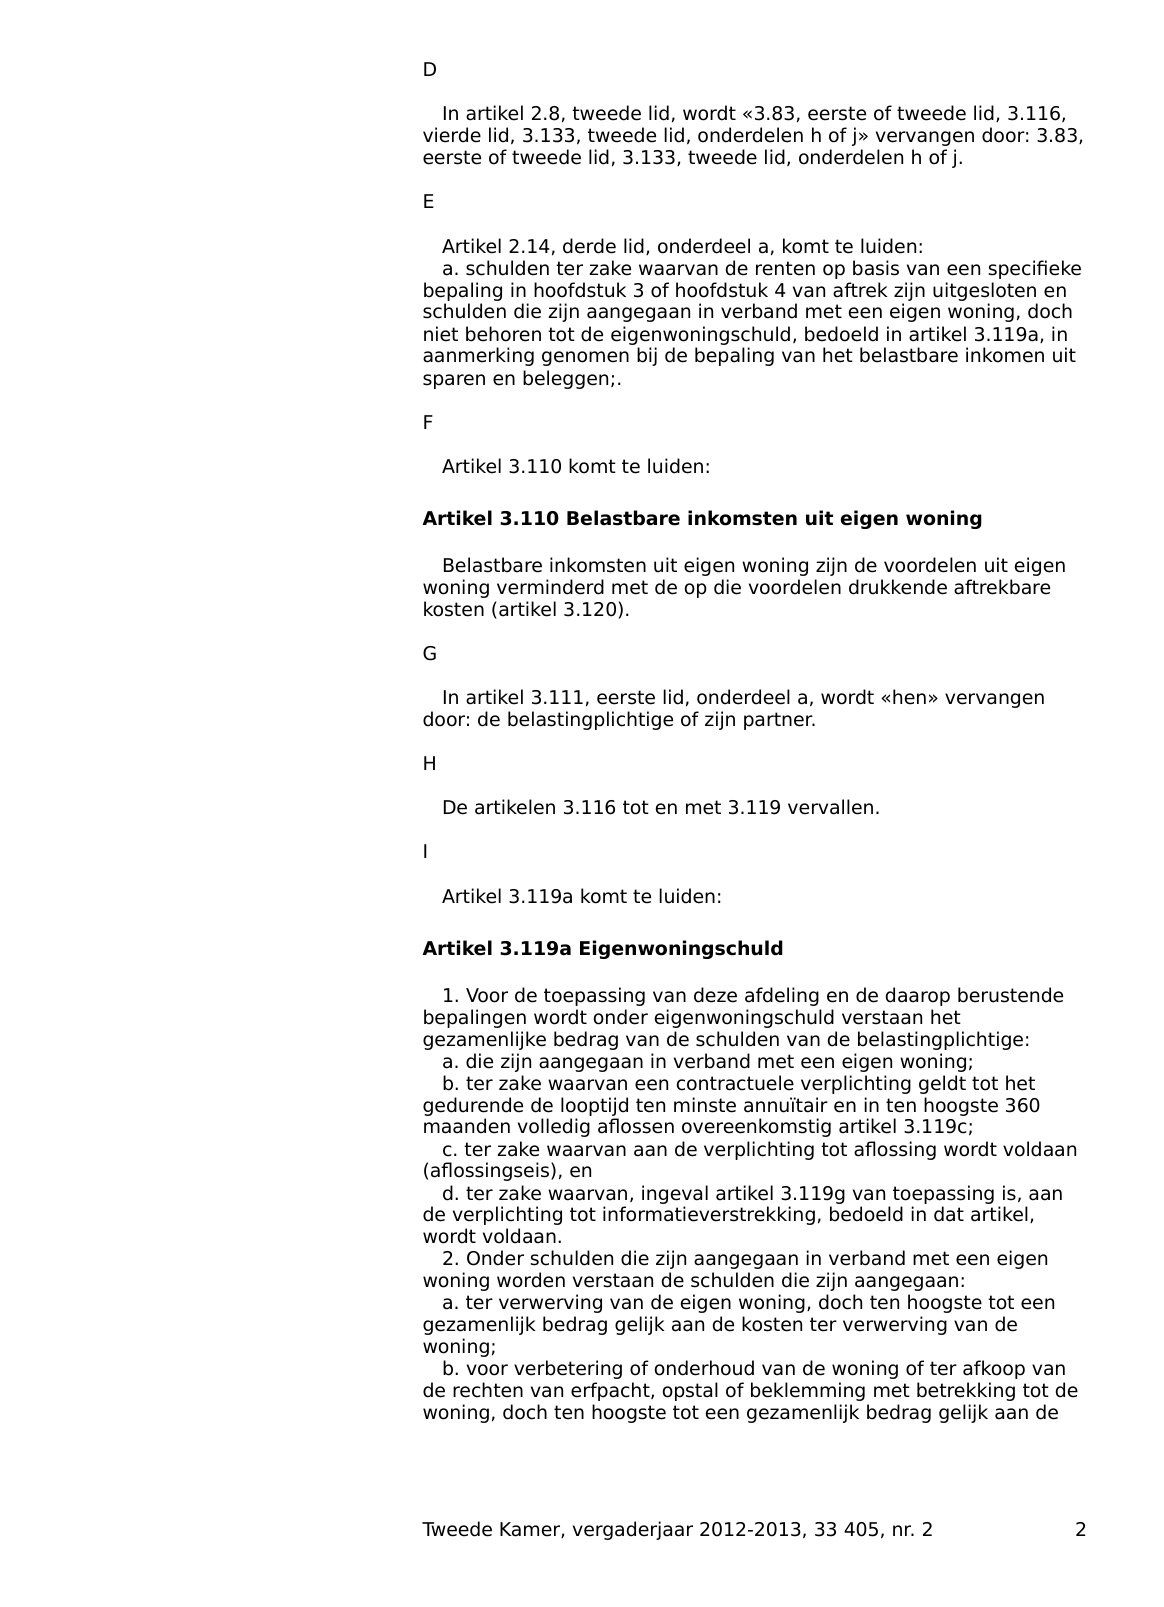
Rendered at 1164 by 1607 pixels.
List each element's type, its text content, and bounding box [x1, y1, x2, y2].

text In artikel 2.8, tweede lid, wordt «3.83, eerste of tweede lid, 3.116, vierde lid, 3.133, tweede lid, onderdelen h of j» vervangen door: 3.83, eerste of tweede lid, 3.133, tweede lid, onderdelen h of j. [422, 103, 1087, 169]
text a. ter verwerving van de eigen woning, doch ten hoogste tot een gezamenlijk bedrag gelijk aan de kosten ter verwerving van de woning; [422, 1292, 1087, 1358]
subtitle Artikel 3.110 Belastbare inkomsten uit eigen woning [422, 508, 1087, 530]
text G [422, 643, 1087, 665]
text 1. Voor de toepassing van deze afdeling en de daarop berustende bepalingen wordt onder eigenwoningschuld verstaan het gezamenlijke bedrag van de schulden van de belastingplichtige: [422, 984, 1087, 1051]
text a. schulden ter zake waarvan de renten op basis van een specifieke bepaling in hoofdstuk 3 of hoofdstuk 4 van aftrek zijn uitgesloten en schulden die zijn aangegaan in verband met een eigen woning, doch niet behoren tot de eigenwoningschuld, bedoeld in artikel 3.119a, in aanmerking genomen bij de bepaling van het belastbare inkomen uit sparen en beleggen;. [422, 257, 1087, 389]
text b. voor verbetering of onderhoud van de woning of ter afkoop van de rechten van erfpacht, opstal of beklemming met betrekking tot de woning, doch ten hoogste tot een gezamenlijk bedrag gelijk aan de [422, 1358, 1087, 1424]
text b. ter zake waarvan een contractuele verplichting geldt tot het gedurende de looptijd ten minste annuïtair en in ten hoogste 360 maanden volledig aflossen overeenkomstig artikel 3.119c; [422, 1072, 1087, 1138]
text Artikel 3.110 komt te luiden: [422, 456, 1087, 478]
text In artikel 3.111, eerste lid, onderdeel a, wordt «hen» vervangen door: de belastingplichtige of zijn partner. [422, 687, 1087, 731]
subtitle Artikel 3.119a Eigenwoningschuld [422, 938, 1087, 959]
text D [422, 59, 1087, 81]
text I [422, 841, 1087, 863]
text c. ter zake waarvan aan de verplichting tot aflossing wordt voldaan (aflossingseis), en [422, 1138, 1087, 1182]
text a. die zijn aangegaan in verband met een eigen woning; [422, 1051, 1087, 1072]
text F [422, 412, 1087, 433]
text Belastbare inkomsten uit eigen woning zijn de voordelen uit eigen woning verminderd met de op die voordelen drukkende aftrekbare kosten (artikel 3.120). [422, 555, 1087, 621]
text Artikel 2.14, derde lid, onderdeel a, komt te luiden: [422, 236, 1087, 257]
text E [422, 191, 1087, 213]
text d. ter zake waarvan, ingeval artikel 3.119g van toepassing is, aan de verplichting tot informatieverstrekking, bedoeld in dat artikel, wordt voldaan. [422, 1182, 1087, 1248]
text 2. Onder schulden die zijn aangegaan in verband met een eigen woning worden verstaan de schulden die zijn aangegaan: [422, 1248, 1087, 1292]
text Artikel 3.119a komt te luiden: [422, 886, 1087, 908]
text De artikelen 3.116 tot en met 3.119 vervallen. [422, 797, 1087, 819]
text H [422, 753, 1087, 775]
